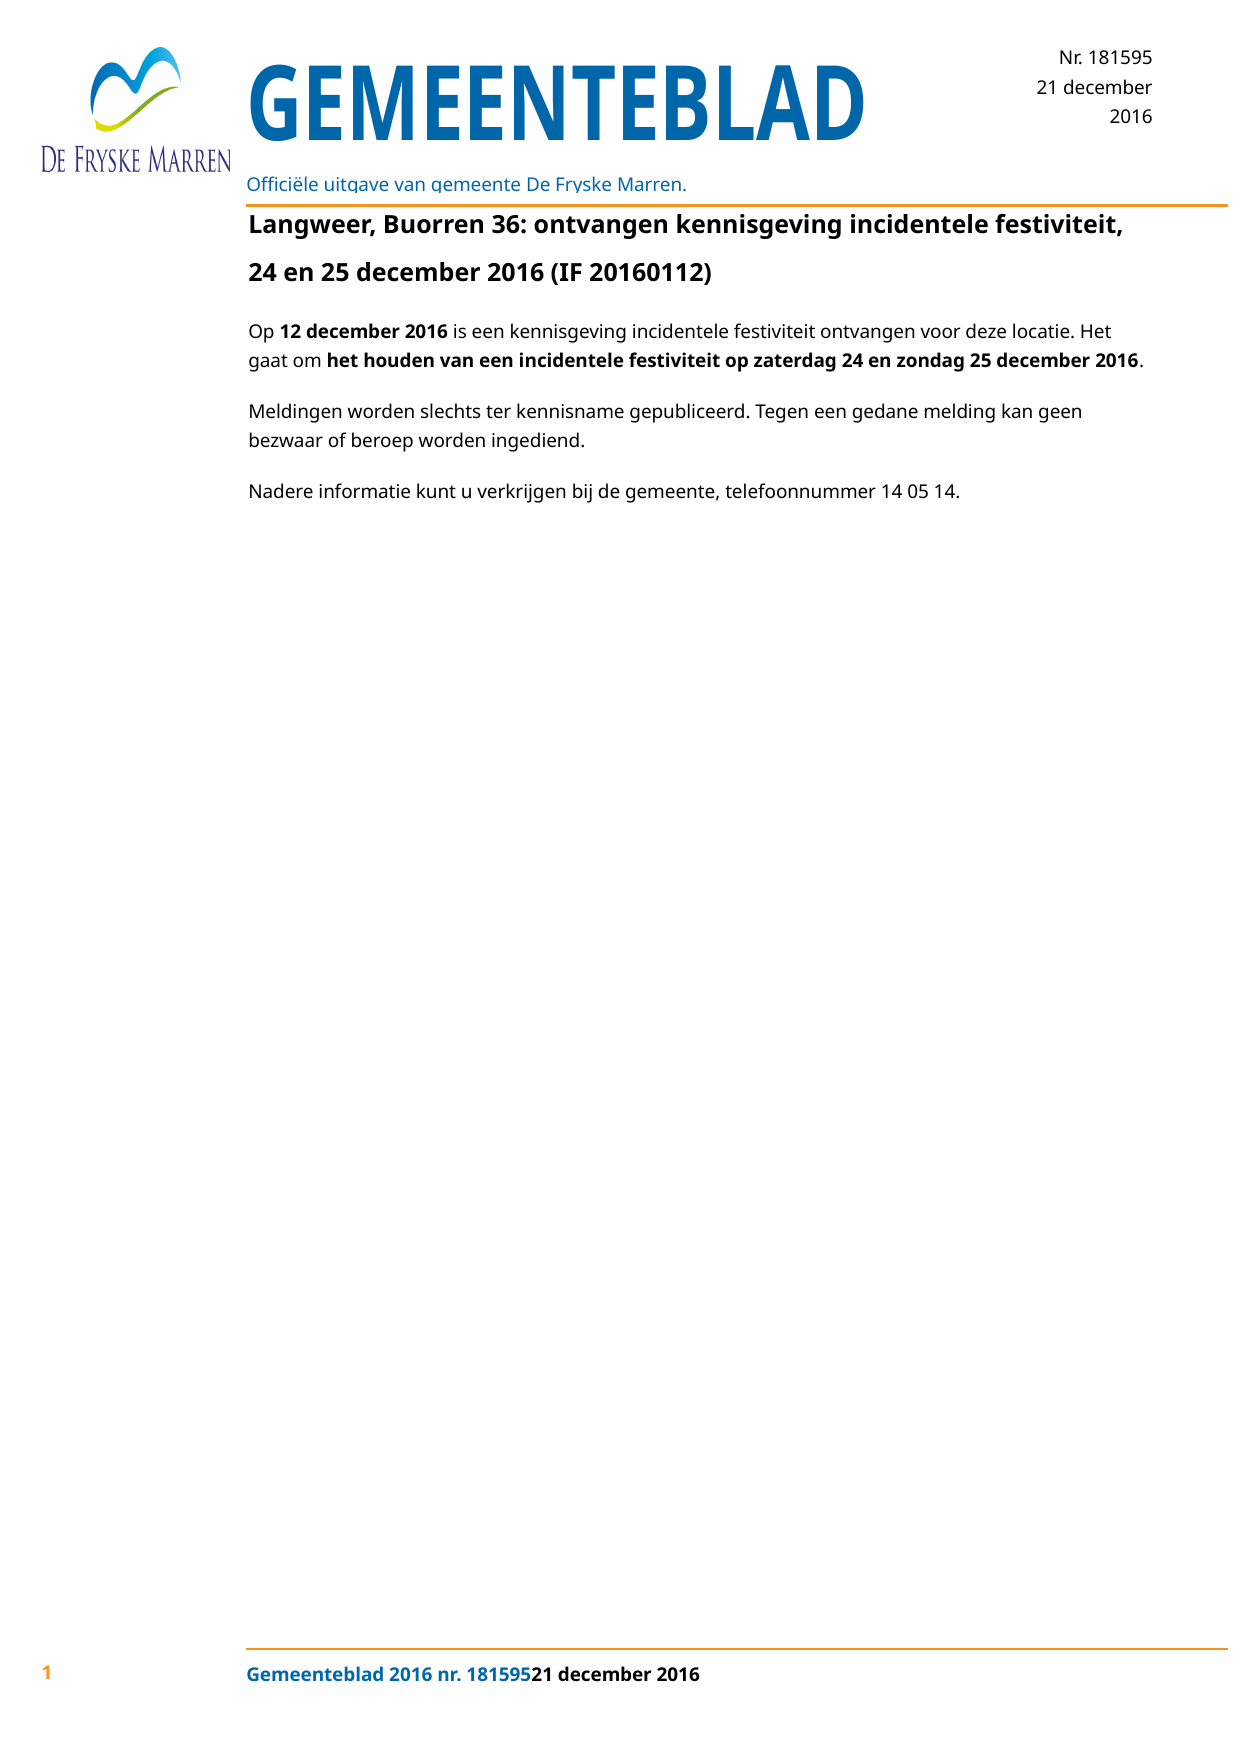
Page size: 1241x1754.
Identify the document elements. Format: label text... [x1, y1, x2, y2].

text Langweer, Buorren 36: ontvangen kennisgeving incidentele festiviteit, 24 en 25 december 2016 (IF 20160112) [248, 207, 1152, 288]
picture [41, 47, 231, 172]
text Meldingen worden slechts ter kennisname gepubliceerd. Tegen een gedane melding kan geen bezwaar of beroep worden ingediend. [248, 398, 1152, 453]
text Op 12 december 2016 is een kennisgeving incidentele festiviteit ontvangen voor deze locatie. Het gaat om het houden van een incidentele festiviteit op zaterdag 24 en zondag 25 december 2016. [248, 318, 1152, 373]
text Nadere informatie kunt u verkrijgen bij de gemeente, telefoonnummer 14 05 14. [248, 478, 1152, 504]
